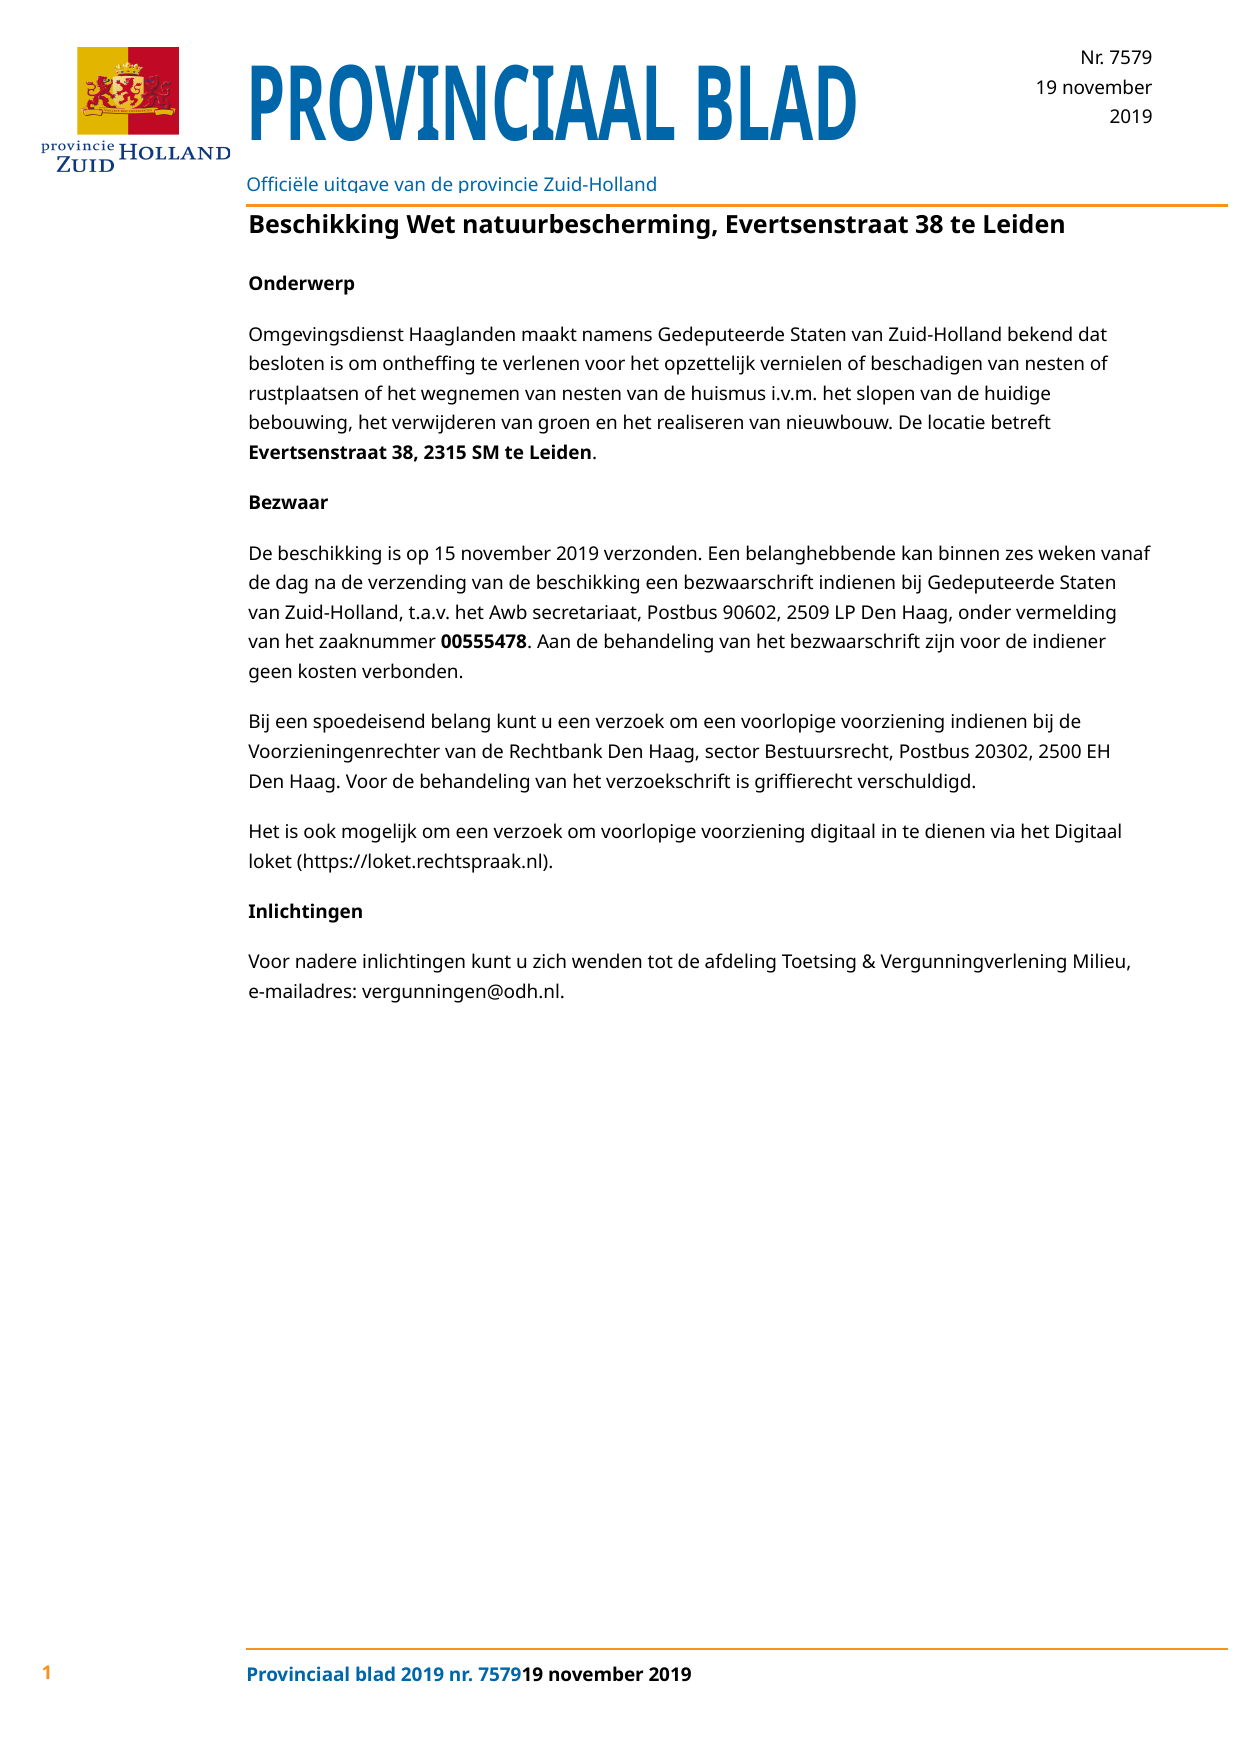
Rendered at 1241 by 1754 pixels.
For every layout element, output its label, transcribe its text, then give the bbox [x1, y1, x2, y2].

text Inlichtingen [248, 898, 1152, 924]
text Het is ook mogelijk om een verzoek om voorlopige voorziening digitaal in te dienen via het Digitaal loket (https://loket.rechtspraak.nl). [248, 818, 1152, 873]
text Voor nadere inlichtingen kunt u zich wenden tot de afdeling Toetsing & Vergunningverlening Milieu, e-mailadres: vergunningen@odh.nl. [248, 949, 1152, 1004]
text Bij een spoedeisend belang kunt u een verzoek om een voorlopige voorziening indienen bij de Voorzieningenrechter van de Rechtbank Den Haag, sector Bestuursrecht, Postbus 20302, 2500 EH Den Haag. Voor de behandeling van het verzoekschrift is griffierecht verschuldigd. [248, 709, 1152, 793]
text Omgevingsdienst Haaglanden maakt namens Gedeputeerde Staten van Zuid-Holland bekend dat besloten is om ontheffing te verlenen voor het opzettelijk vernielen of beschadigen van nesten of rustplaatsen of het wegnemen van nesten van de huismus i.v.m. het slopen van de huidige bebouwing, het verwijderen van groen en het realiseren van nieuwbouw. De locatie betreft Evertsenstraat 38, 2315 SM te Leiden. [248, 321, 1152, 465]
text Onderwerp [248, 270, 1152, 296]
text Bezwaar [248, 489, 1152, 515]
text Beschikking Wet natuurbescherming, Evertsenstraat 38 te Leiden [248, 207, 1152, 241]
text De beschikking is op 15 november 2019 verzonden. Een belanghebbende kan binnen zes weken vanaf de dag na de verzending van de beschikking een bezwaarschrift indienen bij Gedeputeerde Staten van Zuid-Holland, t.a.v. het Awb secretariaat, Postbus 90602, 2509 LP Den Haag, onder vermelding van het zaaknummer 00555478. Aan de behandeling van het bezwaarschrift zijn voor de indiener geen kosten verbonden. [248, 540, 1152, 684]
picture [41, 47, 231, 172]
